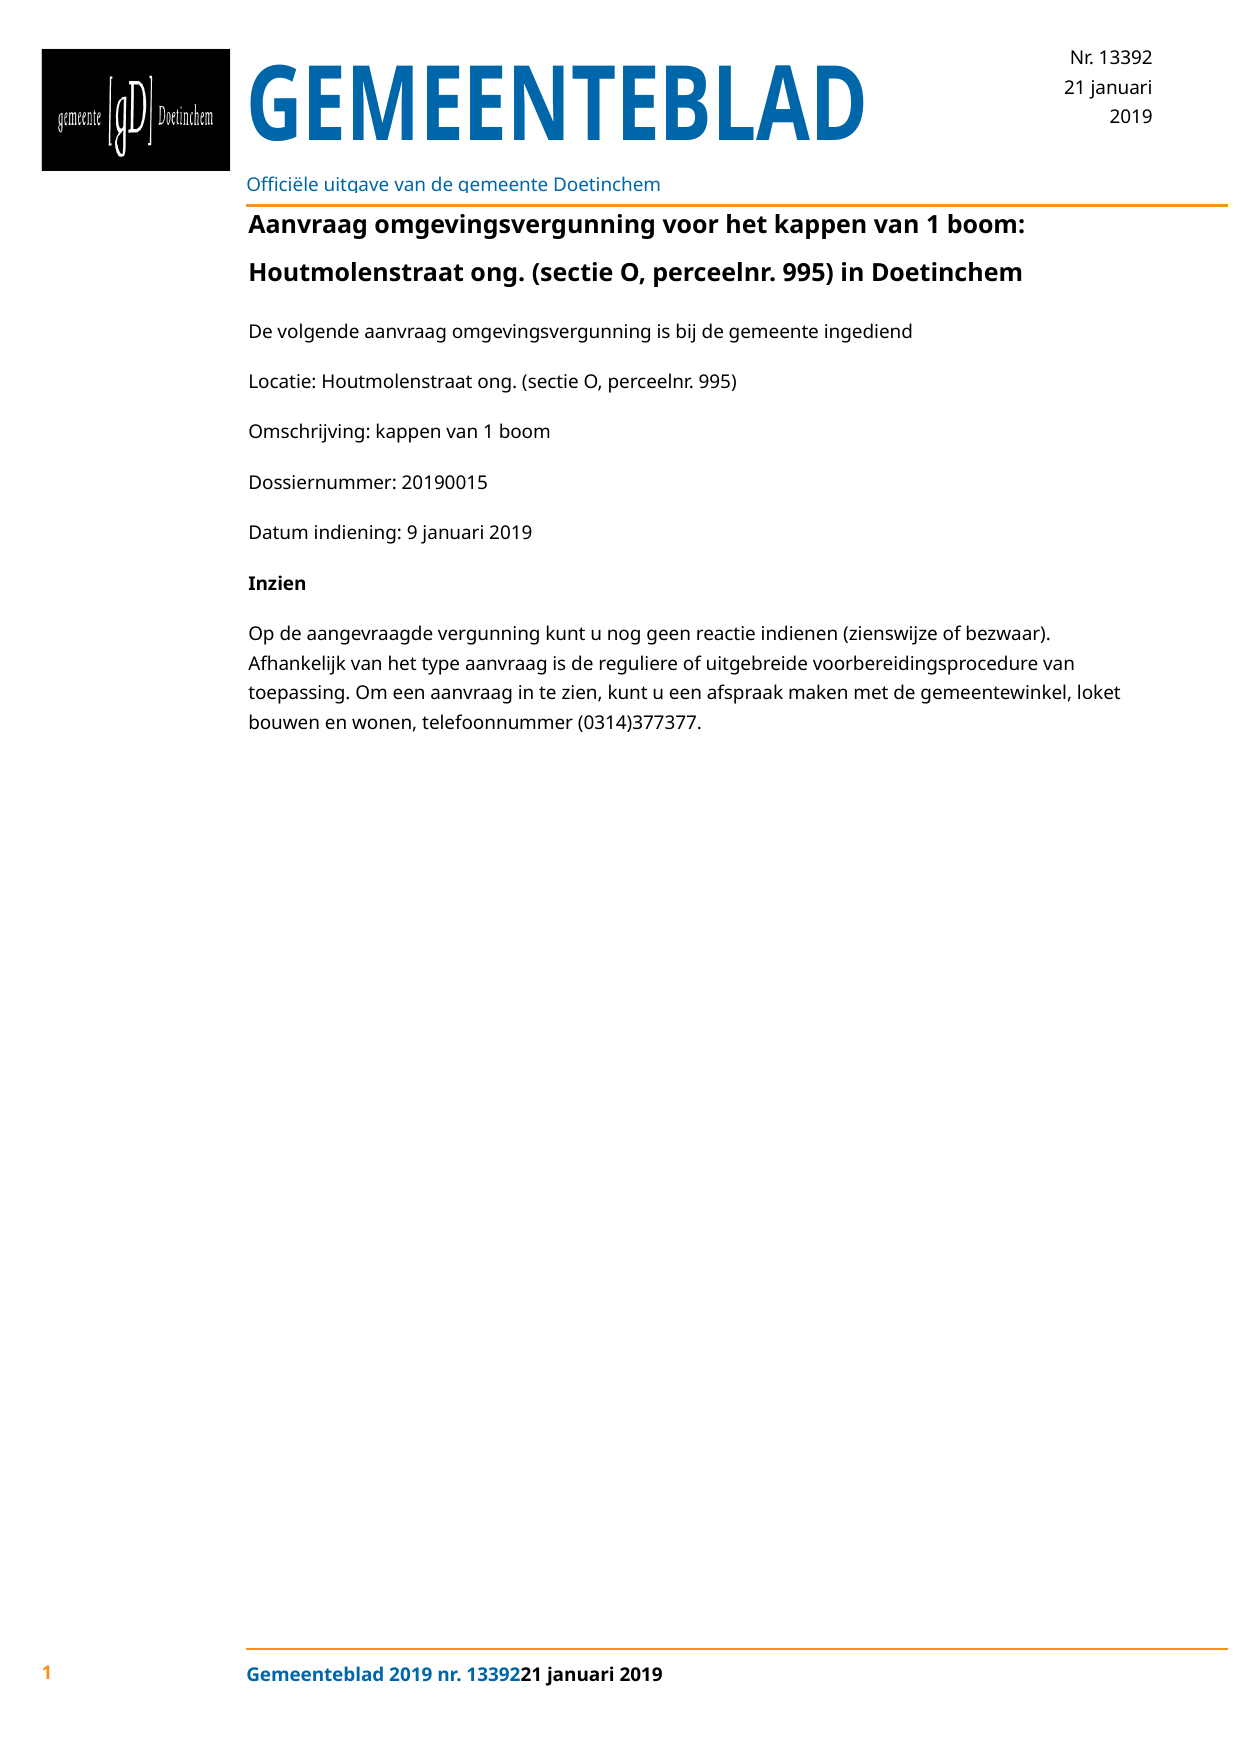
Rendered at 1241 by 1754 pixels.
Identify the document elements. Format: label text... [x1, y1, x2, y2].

text De volgende aanvraag omgevingsvergunning is bij de gemeente ingediend [248, 318, 1152, 344]
text Aanvraag omgevingsvergunning voor het kappen van 1 boom: Houtmolenstraat ong. (sectie O, perceelnr. 995) in Doetinchem [248, 207, 1152, 288]
text Omschrijving: kappen van 1 boom [248, 419, 1152, 444]
text Datum indiening: 9 januari 2019 [248, 519, 1152, 545]
text Locatie: Houtmolenstraat ong. (sectie O, perceelnr. 995) [248, 368, 1152, 394]
text Inzien [248, 570, 1152, 596]
picture [41, 47, 231, 172]
text Op de aangevraagde vergunning kunt u nog geen reactie indienen (zienswijze of bezwaar). Afhankelijk van het type aanvraag is de reguliere of uitgebreide voorbereidingsprocedure van toepassing. Om een aanvraag in te zien, kunt u een afspraak maken met de gemeentewinkel, loket bouwen en wonen, telefoonnummer (0314)377377. [248, 620, 1152, 735]
text Dossiernummer: 20190015 [248, 469, 1152, 495]
